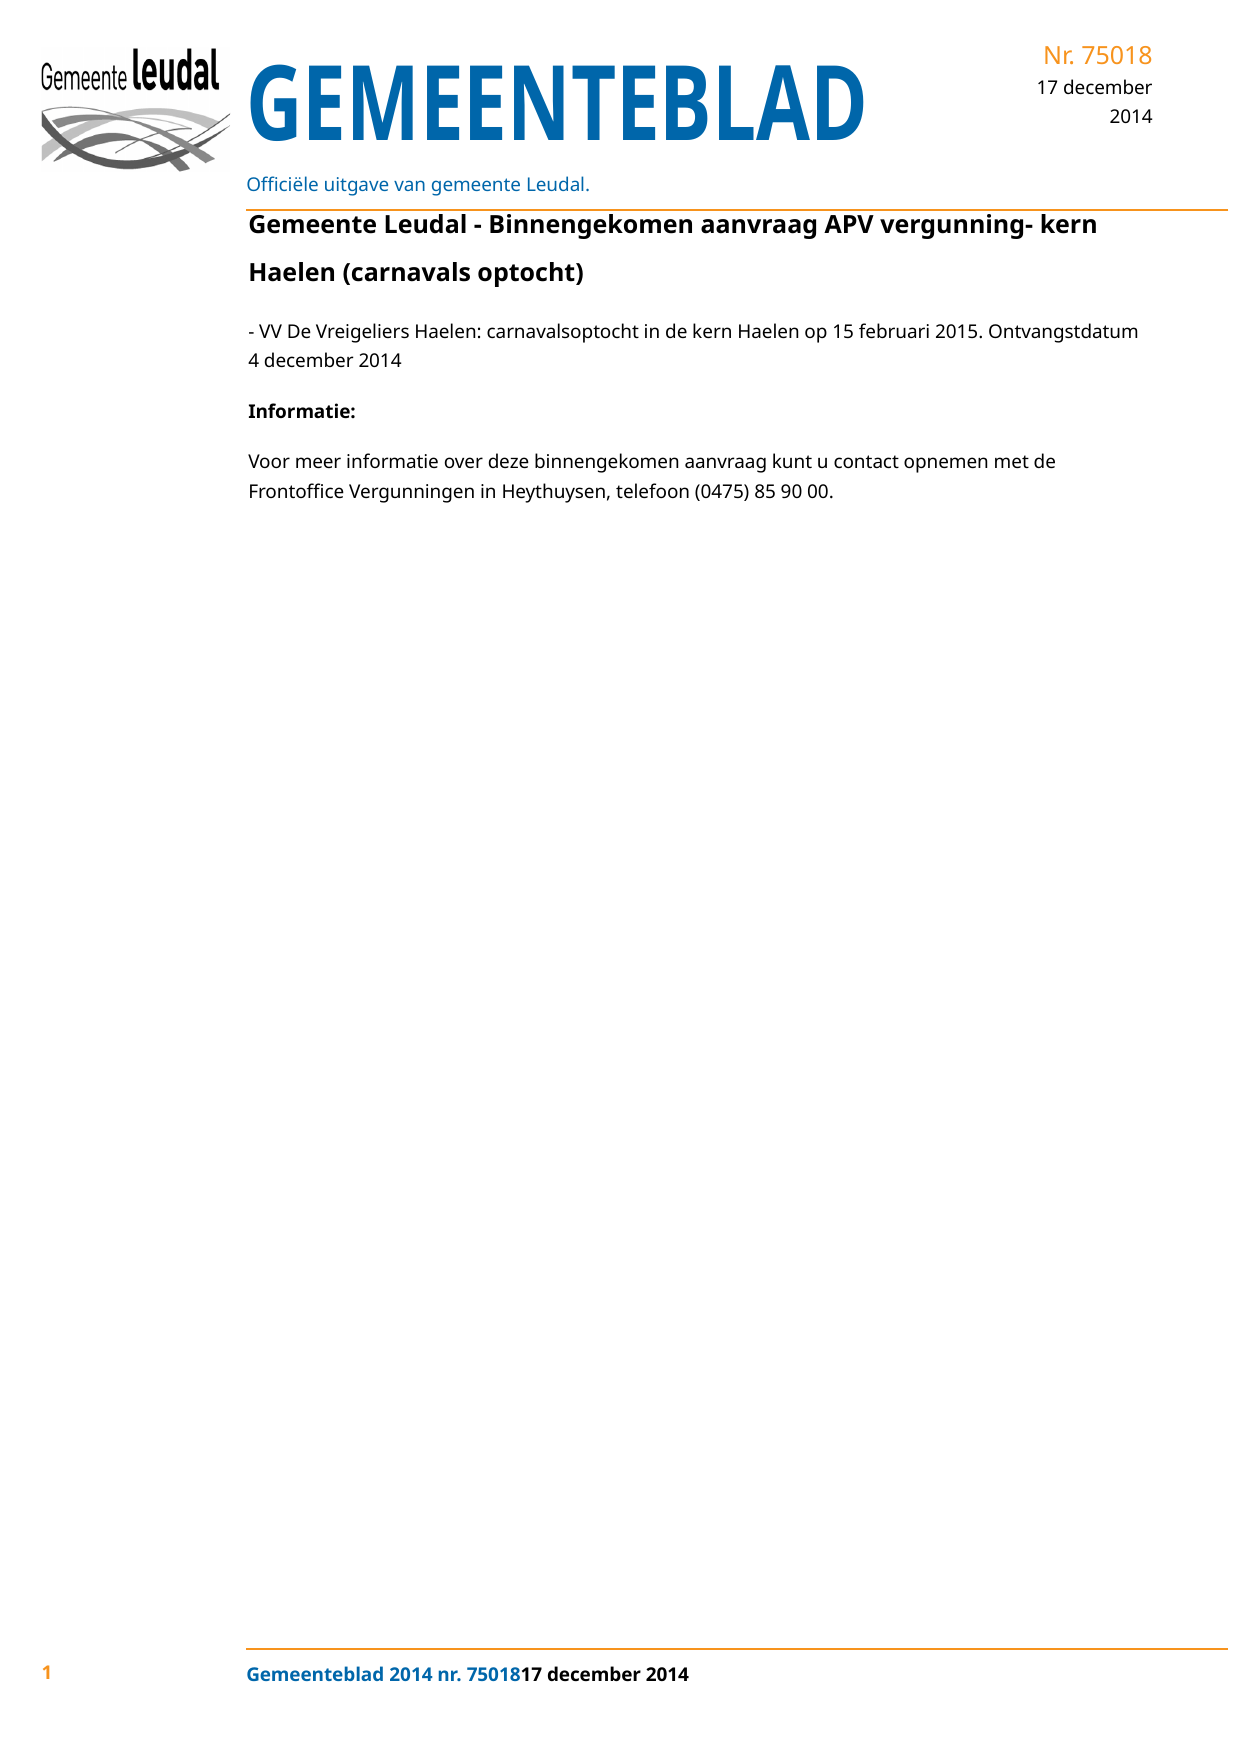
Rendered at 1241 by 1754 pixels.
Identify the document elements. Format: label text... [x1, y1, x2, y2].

text Gemeente Leudal - Binnengekomen aanvraag APV vergunning- kern Haelen (carnavals optocht) [248, 211, 1152, 288]
text Informatie: [248, 398, 1152, 424]
picture [41, 47, 231, 172]
text Voor meer informatie over deze binnengekomen aanvraag kunt u contact opnemen met de Frontoffice Vergunningen in Heythuysen, telefoon (0475) 85 90 00. [248, 448, 1152, 504]
text - VV De Vreigeliers Haelen: carnavalsoptocht in de kern Haelen op 15 februari 2015. Ontvangstdatum 4 december 2014 [248, 318, 1152, 373]
